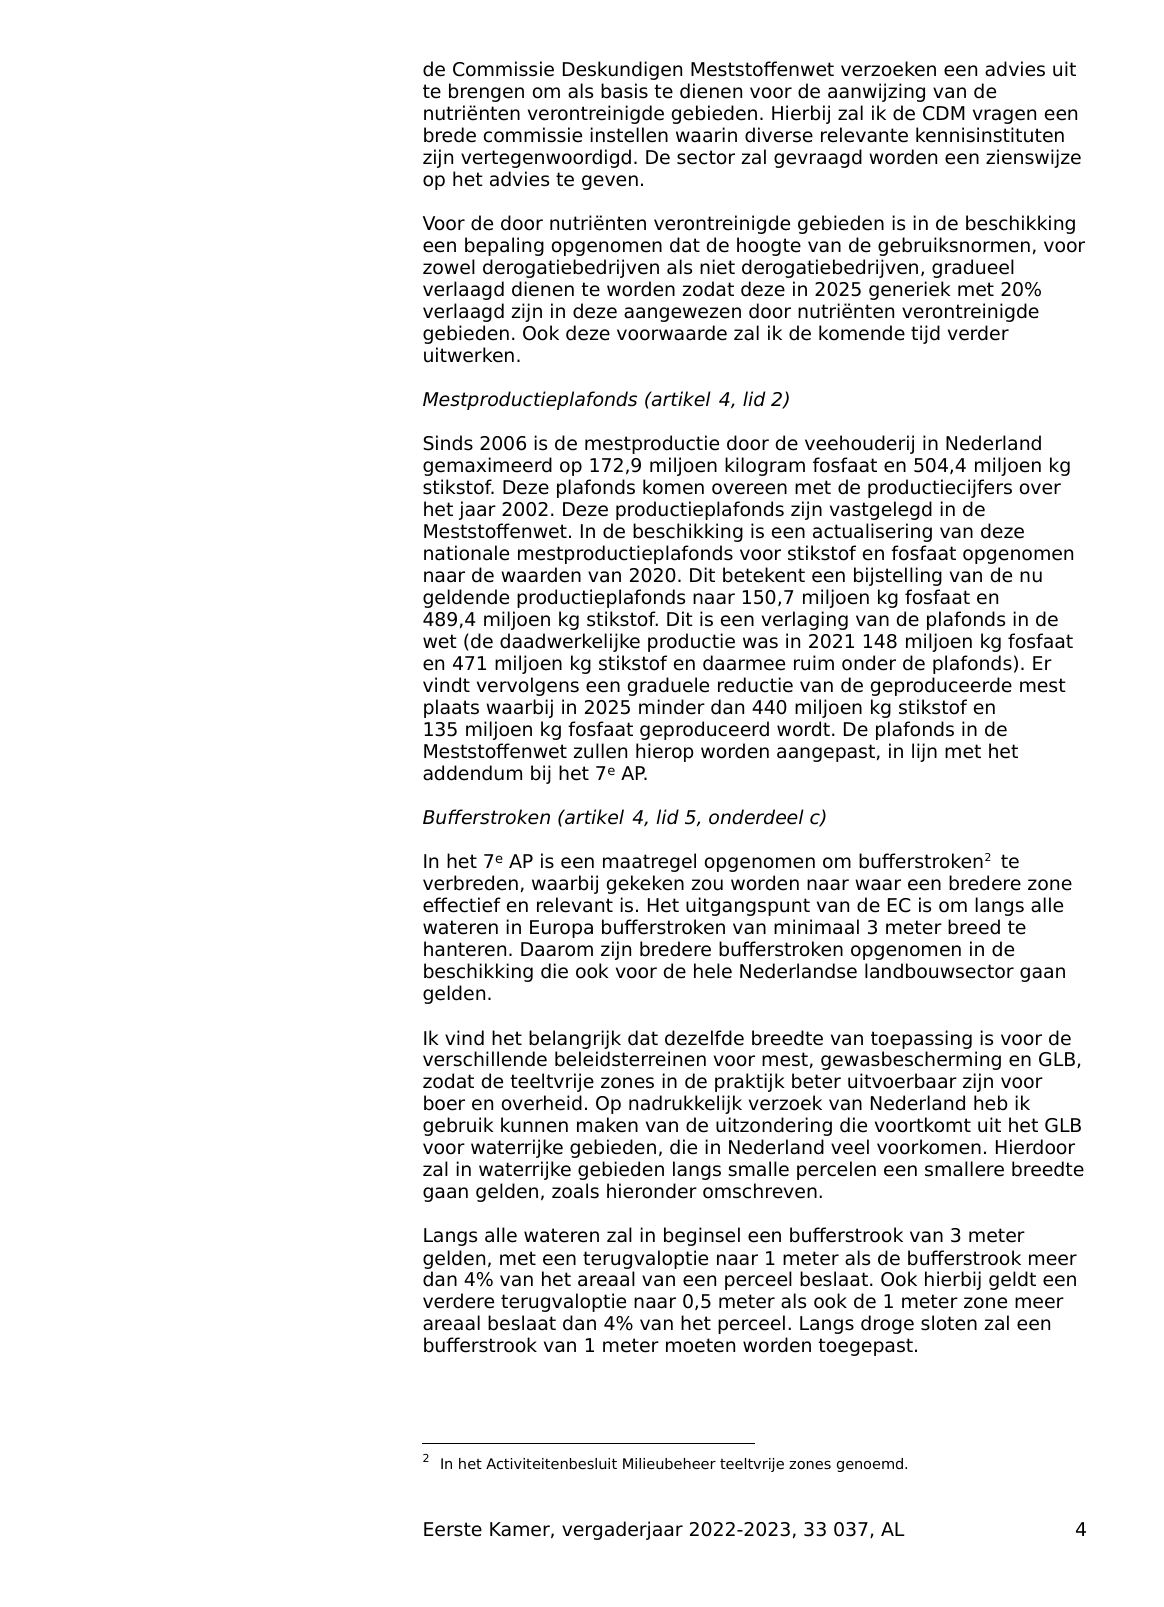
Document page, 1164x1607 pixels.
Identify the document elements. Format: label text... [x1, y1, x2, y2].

subtitle Bufferstroken (artikel 4, lid 5, onderdeel c) [422, 807, 1087, 829]
text de Commissie Deskundigen Meststoffenwet verzoeken een advies uit te brengen om als basis te dienen voor de aanwijzing van de nutriënten verontreinigde gebieden. Hierbij zal ik de CDM vragen een brede commissie instellen waarin diverse relevante kennisinstituten zijn vertegenwoordigd. De sector zal gevraagd worden een zienswijze op het advies te geven. [422, 59, 1087, 191]
text In het 7e AP is een maatregel opgenomen om bufferstroken te verbreden, waarbij gekeken zou worden naar waar een bredere zone effectief en relevant is. Het uitgangspunt van de EC is om langs alle wateren in Europa bufferstroken van minimaal 3 meter breed te hanteren. Daarom zijn bredere bufferstroken opgenomen in de beschikking die ook voor de hele Nederlandse landbouwsector gaan gelden. [422, 851, 1087, 1005]
text Voor de door nutriënten verontreinigde gebieden is in de beschikking een bepaling opgenomen dat de hoogte van de gebruiksnormen, voor zowel derogatiebedrijven als niet derogatiebedrijven, gradueel verlaagd dienen te worden zodat deze in 2025 generiek met 20% verlaagd zijn in deze aangewezen door nutriënten verontreinigde gebieden. Ook deze voorwaarde zal ik de komende tijd verder uitwerken. [422, 213, 1087, 367]
text Ik vind het belangrijk dat dezelfde breedte van toepassing is voor de verschillende beleidsterreinen voor mest, gewasbescherming en GLB, zodat de teeltvrije zones in de praktijk beter uitvoerbaar zijn voor boer en overheid. Op nadrukkelijk verzoek van Nederland heb ik gebruik kunnen maken van de uitzondering die voortkomt uit het GLB voor waterrijke gebieden, die in Nederland veel voorkomen. Hierdoor zal in waterrijke gebieden langs smalle percelen een smallere breedte gaan gelden, zoals hieronder omschreven. [422, 1027, 1087, 1203]
text In het Activiteitenbesluit Milieubeheer teeltvrije zones genoemd. [422, 1452, 1087, 1474]
subtitle Mestproductieplafonds (artikel 4, lid 2) [422, 389, 1087, 411]
text Langs alle wateren zal in beginsel een bufferstrook van 3 meter gelden, met een terugvaloptie naar 1 meter als de bufferstrook meer dan 4% van het areaal van een perceel beslaat. Ook hierbij geldt een verdere terugvaloptie naar 0,5 meter als ook de 1 meter zone meer areaal beslaat dan 4% van het perceel. Langs droge sloten zal een bufferstrook van 1 meter moeten worden toegepast. [422, 1225, 1087, 1357]
text Sinds 2006 is de mestproductie door de veehouderij in Nederland gemaximeerd op 172,9 miljoen kilogram fosfaat en 504,4 miljoen kg stikstof. Deze plafonds komen overeen met de productiecijfers over het jaar 2002. Deze productieplafonds zijn vastgelegd in de Meststoffenwet. In de beschikking is een actualisering van deze nationale mestproductieplafonds voor stikstof en fosfaat opgenomen naar de waarden van 2020. Dit betekent een bijstelling van de nu geldende productieplafonds naar 150,7 miljoen kg fosfaat en 489,4 miljoen kg stikstof. Dit is een verlaging van de plafonds in de wet (de daadwerkelijke productie was in 2021 148 miljoen kg fosfaat en 471 miljoen kg stikstof en daarmee ruim onder de plafonds). Er vindt vervolgens een graduele reductie van de geproduceerde mest plaats waarbij in 2025 minder dan 440 miljoen kg stikstof en 135 miljoen kg fosfaat geproduceerd wordt. De plafonds in de Meststoffenwet zullen hierop worden aangepast, in lijn met het addendum bij het 7e AP. [422, 433, 1087, 785]
